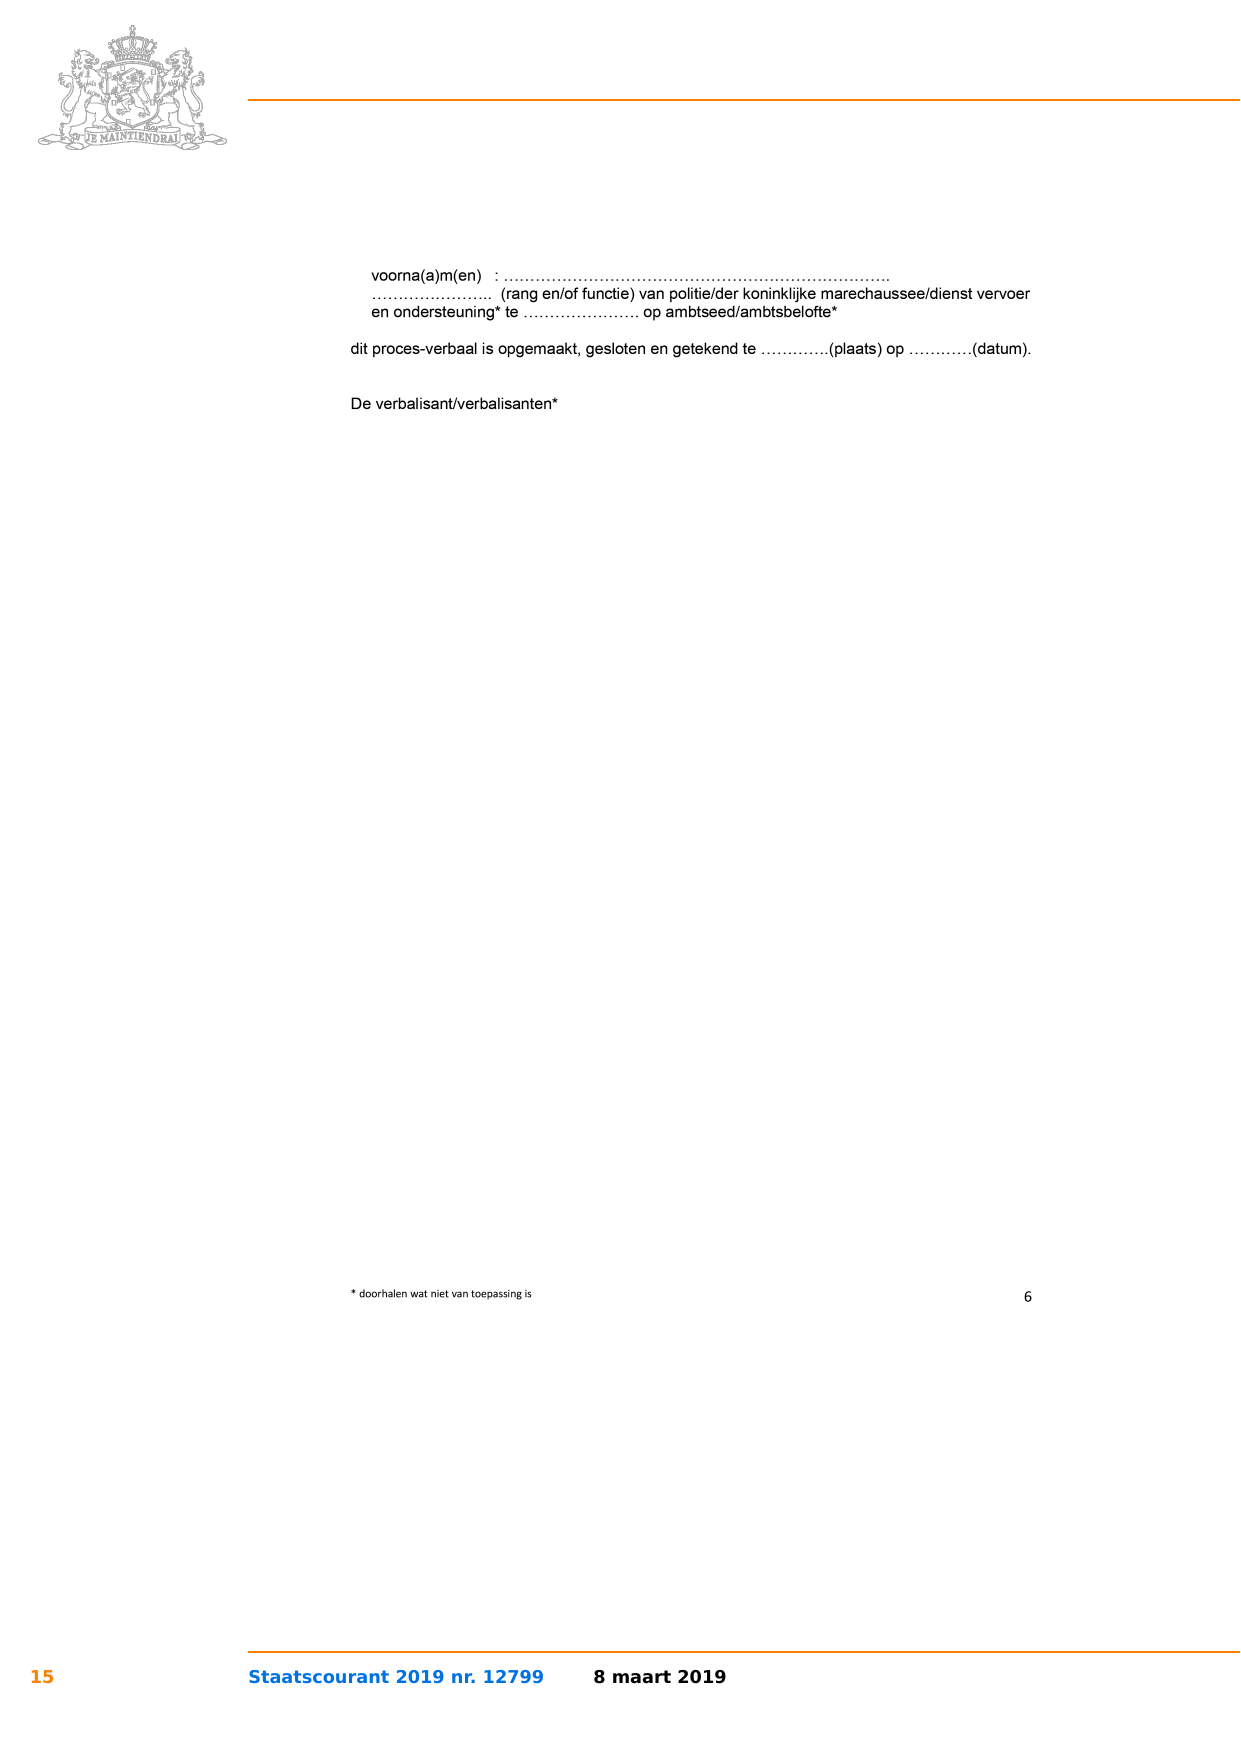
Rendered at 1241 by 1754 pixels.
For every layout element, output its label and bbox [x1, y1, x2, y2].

picture [38, 25, 227, 150]
picture [248, 151, 1134, 1404]
